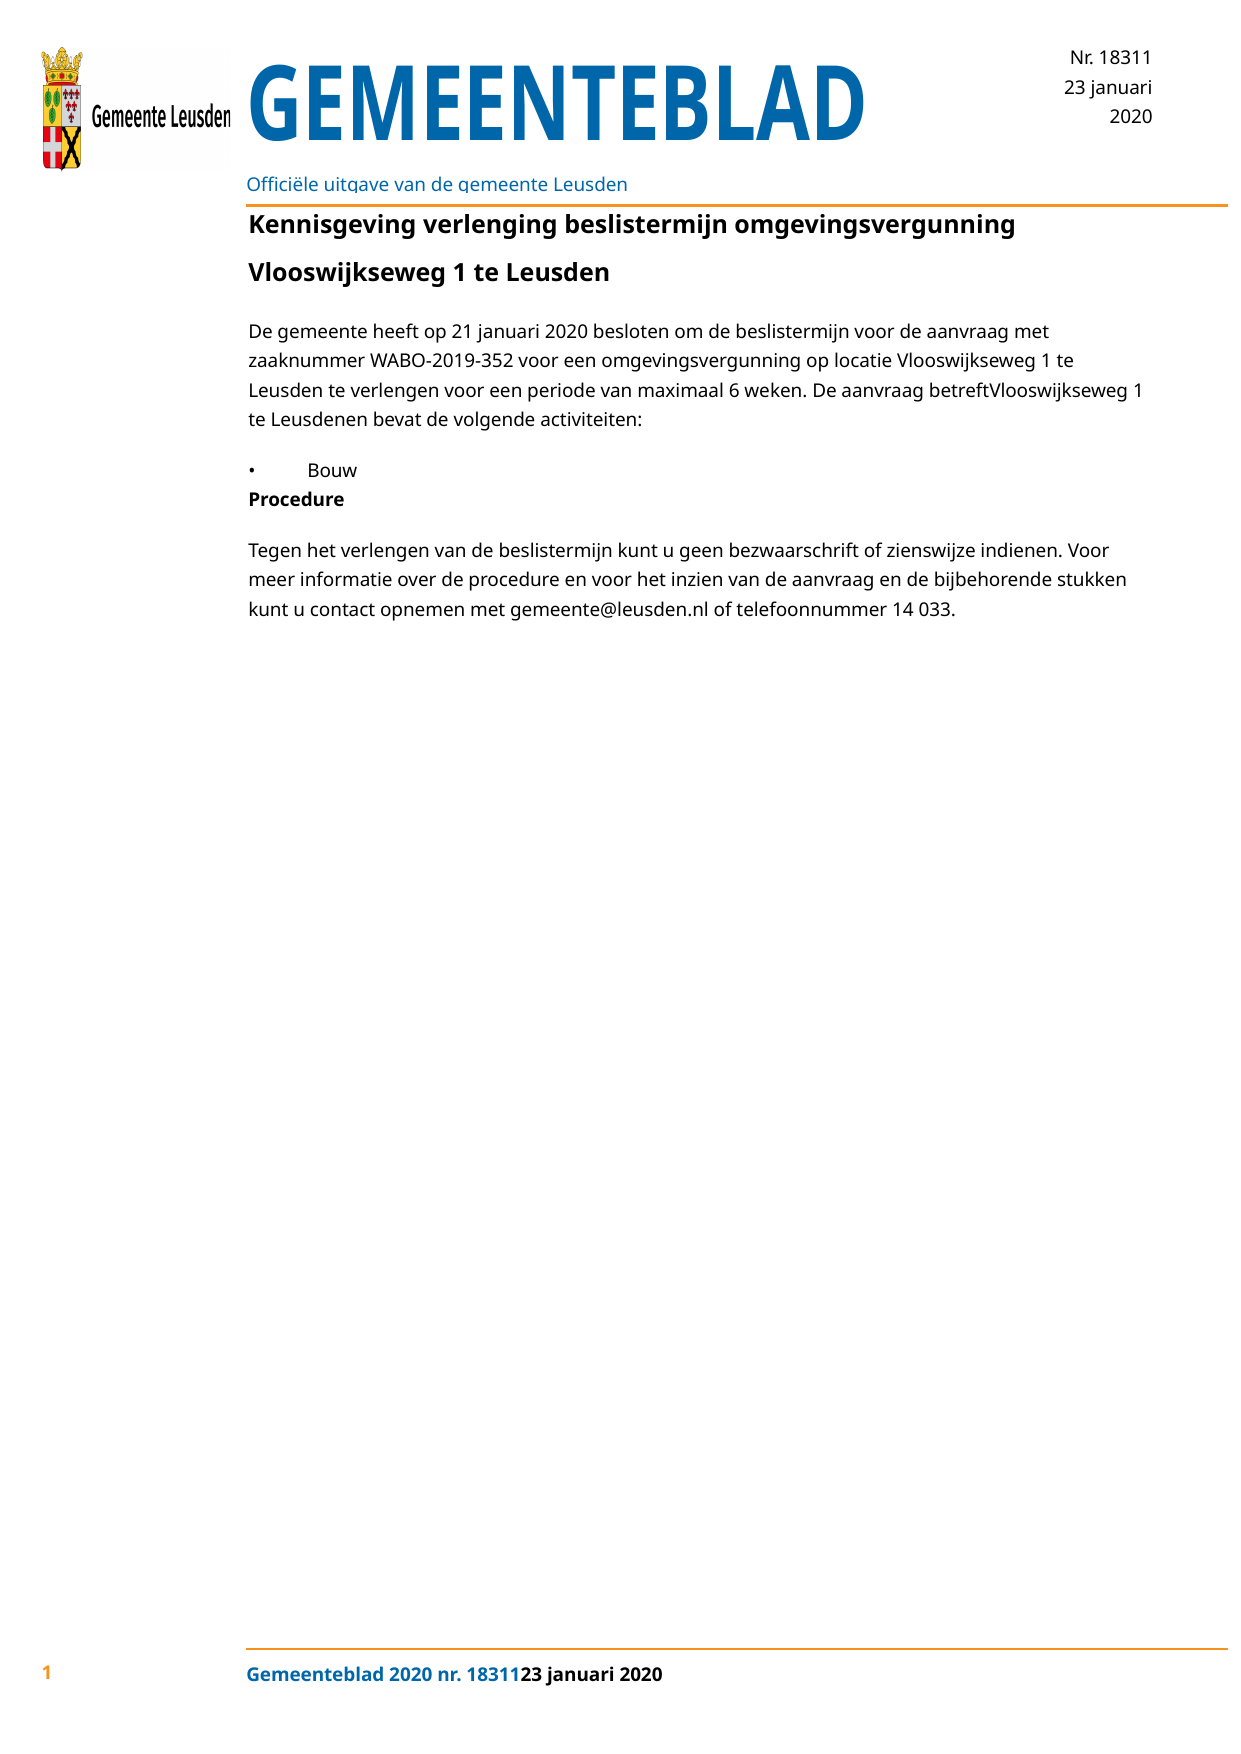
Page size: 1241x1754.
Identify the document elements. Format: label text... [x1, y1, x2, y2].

text Kennisgeving verlenging beslistermijn omgevingsvergunning Vlooswijkseweg 1 te Leusden [248, 207, 1152, 288]
picture [41, 47, 231, 172]
text Tegen het verlengen van de beslistermijn kunt u geen bezwaarschrift of zienswijze indienen. Voor meer informatie over de procedure en voor het inzien van de aanvraag en de bijbehorende stukken kunt u contact opnemen met gemeente@leusden.nl of telefoonnummer 14 033. [248, 537, 1152, 622]
list Bouw [248, 457, 1152, 483]
text De gemeente heeft op 21 januari 2020 besloten om de beslistermijn voor de aanvraag met zaaknummer WABO-2019-352 voor een omgevingsvergunning op locatie Vlooswijkseweg 1 te Leusden te verlengen voor een periode van maximaal 6 weken. De aanvraag betreftVlooswijkseweg 1 te Leusdenen bevat de volgende activiteiten: [248, 318, 1152, 432]
text Procedure [248, 487, 1152, 512]
